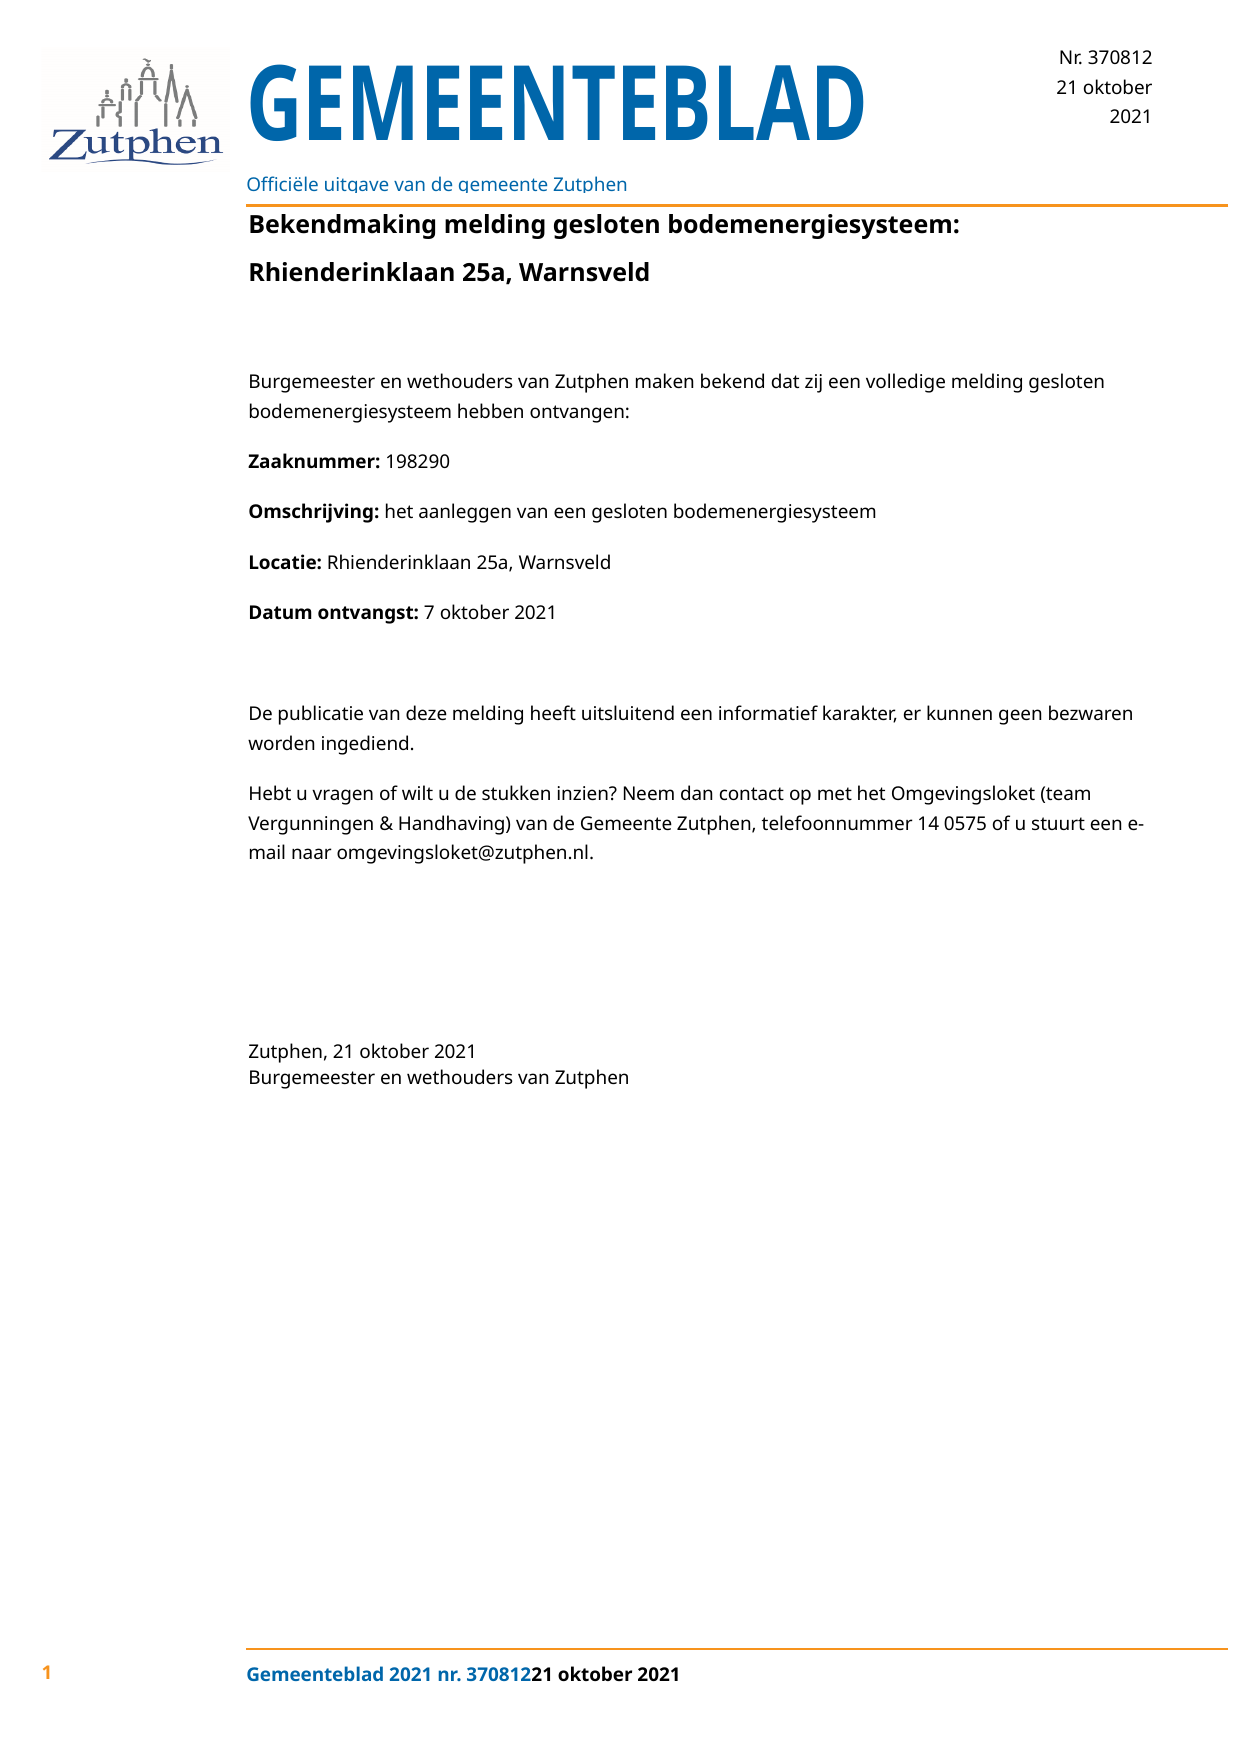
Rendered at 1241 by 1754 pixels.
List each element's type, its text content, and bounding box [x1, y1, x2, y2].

text Burgemeester en wethouders van Zutphen maken bekend dat zij een volledige melding gesloten bodemenergiesysteem hebben ontvangen: [248, 368, 1152, 424]
text De publicatie van deze melding heeft uitsluitend een informatief karakter, er kunnen geen bezwaren worden ingediend. [248, 700, 1152, 756]
text Omschrijving: het aanleggen van een gesloten bodemenergiesysteem [248, 499, 1152, 524]
text Locatie: Rhienderinklaan 25a, Warnsveld [248, 549, 1152, 575]
text Zaaknummer: 198290 [248, 448, 1152, 474]
text Burgemeester en wethouders van Zutphen [248, 1064, 1152, 1090]
text Bekendmaking melding gesloten bodemenergiesysteem: Rhienderinklaan 25a, Warnsveld [248, 207, 1152, 288]
picture [41, 47, 231, 172]
text Hebt u vragen of wilt u de stukken inzien? Neem dan contact op met het Omgevingsloket (team Vergunningen & Handhaving) van de Gemeente Zutphen, telefoonnummer 14 0575 of u stuurt een e-mail naar omgevingsloket@zutphen.nl. [248, 780, 1152, 865]
text Datum ontvangst: 7 oktober 2021 [248, 599, 1152, 625]
text Zutphen, 21 oktober 2021 [248, 1039, 1152, 1064]
